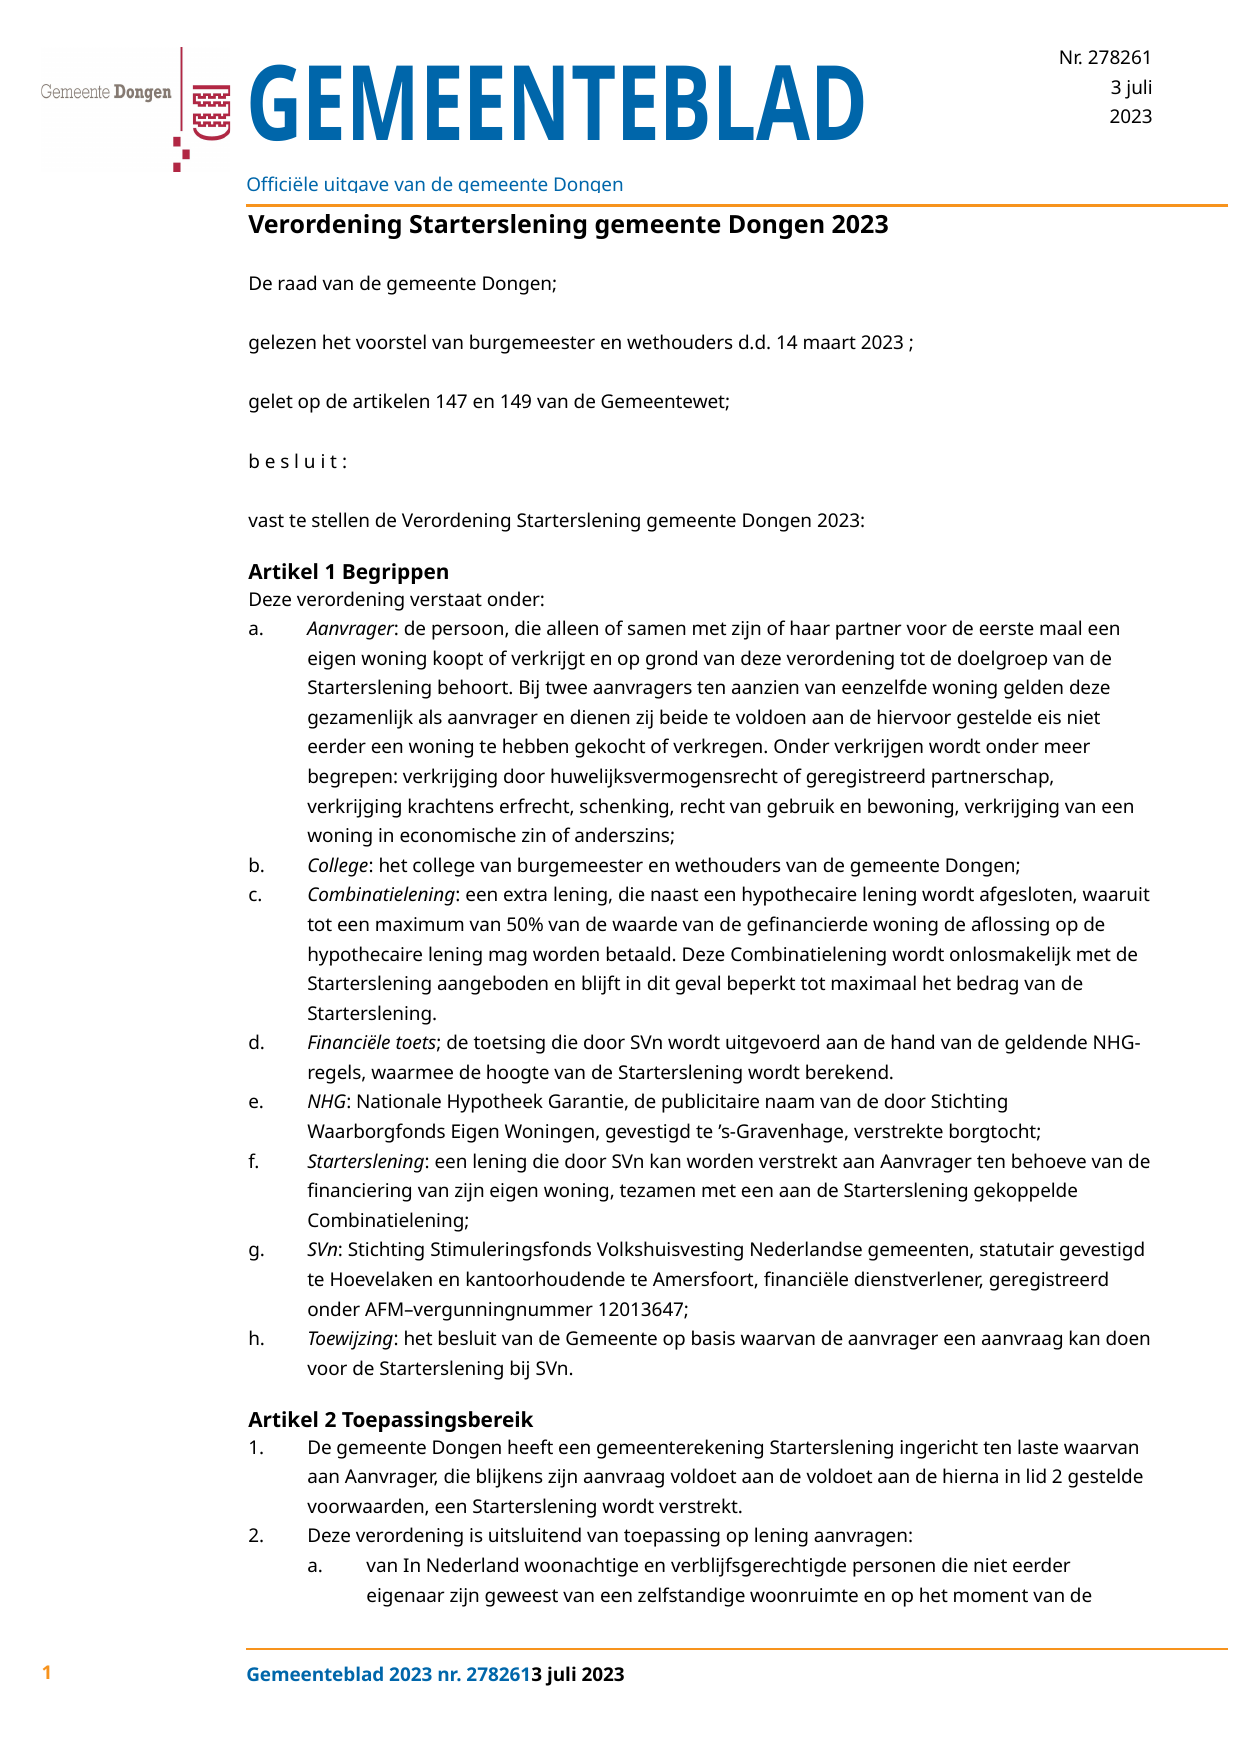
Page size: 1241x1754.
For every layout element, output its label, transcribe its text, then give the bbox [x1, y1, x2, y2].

text gelet op de artikelen 147 en 149 van de Gemeentewet; [248, 389, 1152, 414]
list NHG: Nationale Hypotheek Garantie, de publicitaire naam van de door Stichting Waarborgfonds Eigen Woningen, gevestigd te ’s-Gravenhage, verstrekte borgtocht; [248, 1089, 1152, 1144]
text De raad van de gemeente Dongen; [248, 270, 1152, 296]
picture [41, 47, 231, 172]
text Artikel 1 Begrippen [248, 557, 1152, 586]
list De gemeente Dongen heeft een gemeenterekening Starterslening ingericht ten laste waarvan aan Aanvrager, die blijkens zijn aanvraag voldoet aan de voldoet aan de hierna in lid 2 gestelde voorwaarden, een Starterslening wordt verstrekt. [248, 1434, 1152, 1519]
list Financiële toets; de toetsing die door SVn wordt uitgevoerd aan de hand van de geldende NHG-regels, waarmee de hoogte van de Starterslening wordt berekend. [248, 1029, 1152, 1085]
list SVn: Stichting Stimuleringsfonds Volkshuisvesting Nederlandse gemeenten, statutair gevestigd te Hoevelaken en kantoorhoudende te Amersfoort, financiële dienstverlener, geregistreerd onder AFM–vergunningnummer 12013647; [248, 1237, 1152, 1322]
list Toewijzing: het besluit van de Gemeente op basis waarvan de aanvrager een aanvraag kan doen voor de Starterslening bij SVn. [248, 1325, 1152, 1381]
list van In Nederland woonachtige en verblijfsgerechtigde personen die niet eerder eigenaar zijn geweest van een zelfstandige woonruimte en op het moment van de [307, 1552, 1152, 1607]
list College: het college van burgemeester en wethouders van de gemeente Dongen; [248, 852, 1152, 878]
text Verordening Starterslening gemeente Dongen 2023 [248, 207, 1152, 241]
list Aanvrager: de persoon, die alleen of samen met zijn of haar partner voor de eerste maal een eigen woning koopt of verkrijgt en op grond van deze verordening tot de doelgroep van de Starterslening behoort. Bij twee aanvragers ten aanzien van eenzelfde woning gelden deze gezamenlijk als aanvrager en dienen zij beide te voldoen aan de hiervoor gestelde eis niet eerder een woning te hebben gekocht of verkregen. Onder verkrijgen wordt onder meer begrepen: verkrijging door huwelijksvermogensrecht of geregistreerd partnerschap, verkrijging krachtens erfrecht, schenking, recht van gebruik en bewoning, verkrijging van een woning in economische zin of anderszins; [248, 615, 1152, 848]
text Deze verordening verstaat onder: [248, 586, 1152, 612]
list Combinatielening: een extra lening, die naast een hypothecaire lening wordt afgesloten, waaruit tot een maximum van 50% van de waarde van de gefinancierde woning de aflossing op de hypothecaire lening mag worden betaald. Deze Combinatielening wordt onlosmakelijk met de Starterslening aangeboden en blijft in dit geval beperkt tot maximaal het bedrag van de Starterslening. [248, 882, 1152, 1026]
text b e s l u i t : [248, 448, 1152, 473]
list Deze verordening is uitsluitend van toepassing op lening aanvragen: [248, 1523, 1152, 1548]
text vast te stellen de Verordening Starterslening gemeente Dongen 2023: [248, 507, 1152, 533]
list Starterslening: een lening die door SVn kan worden verstrekt aan Aanvrager ten behoeve van de financiering van zijn eigen woning, tezamen met een aan de Starterslening gekoppelde Combinatielening; [248, 1148, 1152, 1233]
text gelezen het voorstel van burgemeester en wethouders d.d. 14 maart 2023 ; [248, 329, 1152, 355]
text Artikel 2 Toepassingsbereik [248, 1405, 1152, 1434]
